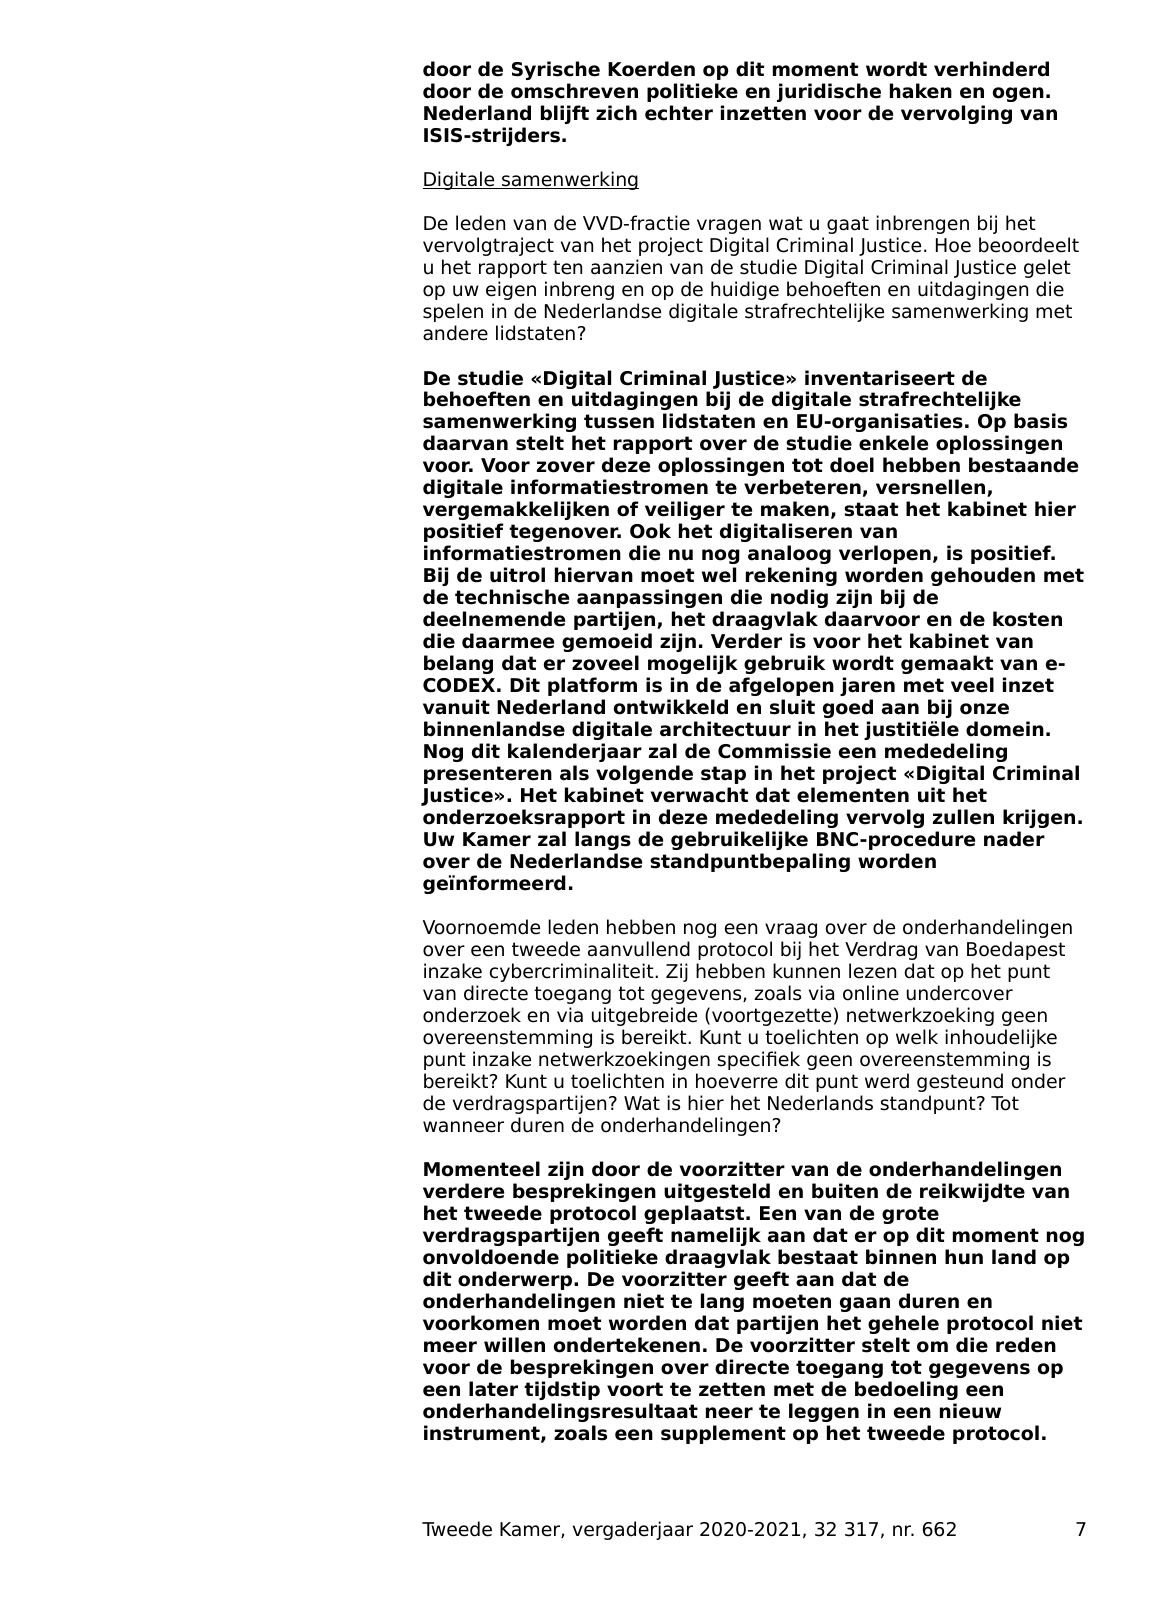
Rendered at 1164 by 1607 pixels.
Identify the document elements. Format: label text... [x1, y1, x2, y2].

text door de Syrische Koerden op dit moment wordt verhinderd door de omschreven politieke en juridische haken en ogen. Nederland blijft zich echter inzetten voor de vervolging van ISIS-strijders. [422, 59, 1087, 147]
text Voornoemde leden hebben nog een vraag over de onderhandelingen over een tweede aanvullend protocol bij het Verdrag van Boedapest inzake cybercriminaliteit. Zij hebben kunnen lezen dat op het punt van directe toegang tot gegevens, zoals via online undercover onderzoek en via uitgebreide (voortgezette) netwerkzoeking geen overeenstemming is bereikt. Kunt u toelichten op welk inhoudelijke punt inzake netwerkzoekingen specifiek geen overeenstemming is bereikt? Kunt u toelichten in hoeverre dit punt werd gesteund onder de verdragspartijen? Wat is hier het Nederlands standpunt? Tot wanneer duren de onderhandelingen? [422, 917, 1087, 1137]
text Momenteel zijn door de voorzitter van de onderhandelingen verdere besprekingen uitgesteld en buiten de reikwijdte van het tweede protocol geplaatst. Een van de grote verdragspartijen geeft namelijk aan dat er op dit moment nog onvoldoende politieke draagvlak bestaat binnen hun land op dit onderwerp. De voorzitter geeft aan dat de onderhandelingen niet te lang moeten gaan duren en voorkomen moet worden dat partijen het gehele protocol niet meer willen ondertekenen. De voorzitter stelt om die reden voor de besprekingen over directe toegang tot gegevens op een later tijdstip voort te zetten met de bedoeling een onderhandelingsresultaat neer te leggen in een nieuw instrument, zoals een supplement op het tweede protocol. [422, 1159, 1087, 1445]
text De studie «Digital Criminal Justice» inventariseert de behoeften en uitdagingen bij de digitale strafrechtelijke samenwerking tussen lidstaten en EU-organisaties. Op basis daarvan stelt het rapport over de studie enkele oplossingen voor. Voor zover deze oplossingen tot doel hebben bestaande digitale informatiestromen te verbeteren, versnellen, vergemakkelijken of veiliger te maken, staat het kabinet hier positief tegenover. Ook het digitaliseren van informatiestromen die nu nog analoog verlopen, is positief. Bij de uitrol hiervan moet wel rekening worden gehouden met de technische aanpassingen die nodig zijn bij de deelnemende partijen, het draagvlak daarvoor en de kosten die daarmee gemoeid zijn. Verder is voor het kabinet van belang dat er zoveel mogelijk gebruik wordt gemaakt van e-CODEX. Dit platform is in de afgelopen jaren met veel inzet vanuit Nederland ontwikkeld en sluit goed aan bij onze binnenlandse digitale architectuur in het justitiële domein. Nog dit kalenderjaar zal de Commissie een mededeling presenteren als volgende stap in het project «Digital Criminal Justice». Het kabinet verwacht dat elementen uit het onderzoeksrapport in deze mededeling vervolg zullen krijgen. Uw Kamer zal langs de gebruikelijke BNC-procedure nader over de Nederlandse standpuntbepaling worden geïnformeerd. [422, 367, 1087, 895]
text De leden van de VVD-fractie vragen wat u gaat inbrengen bij het vervolgtraject van het project Digital Criminal Justice. Hoe beoordeelt u het rapport ten aanzien van de studie Digital Criminal Justice gelet op uw eigen inbreng en op de huidige behoeften en uitdagingen die spelen in de Nederlandse digitale strafrechtelijke samenwerking met andere lidstaten? [422, 213, 1087, 345]
subtitle Digitale samenwerking [422, 169, 1087, 191]
